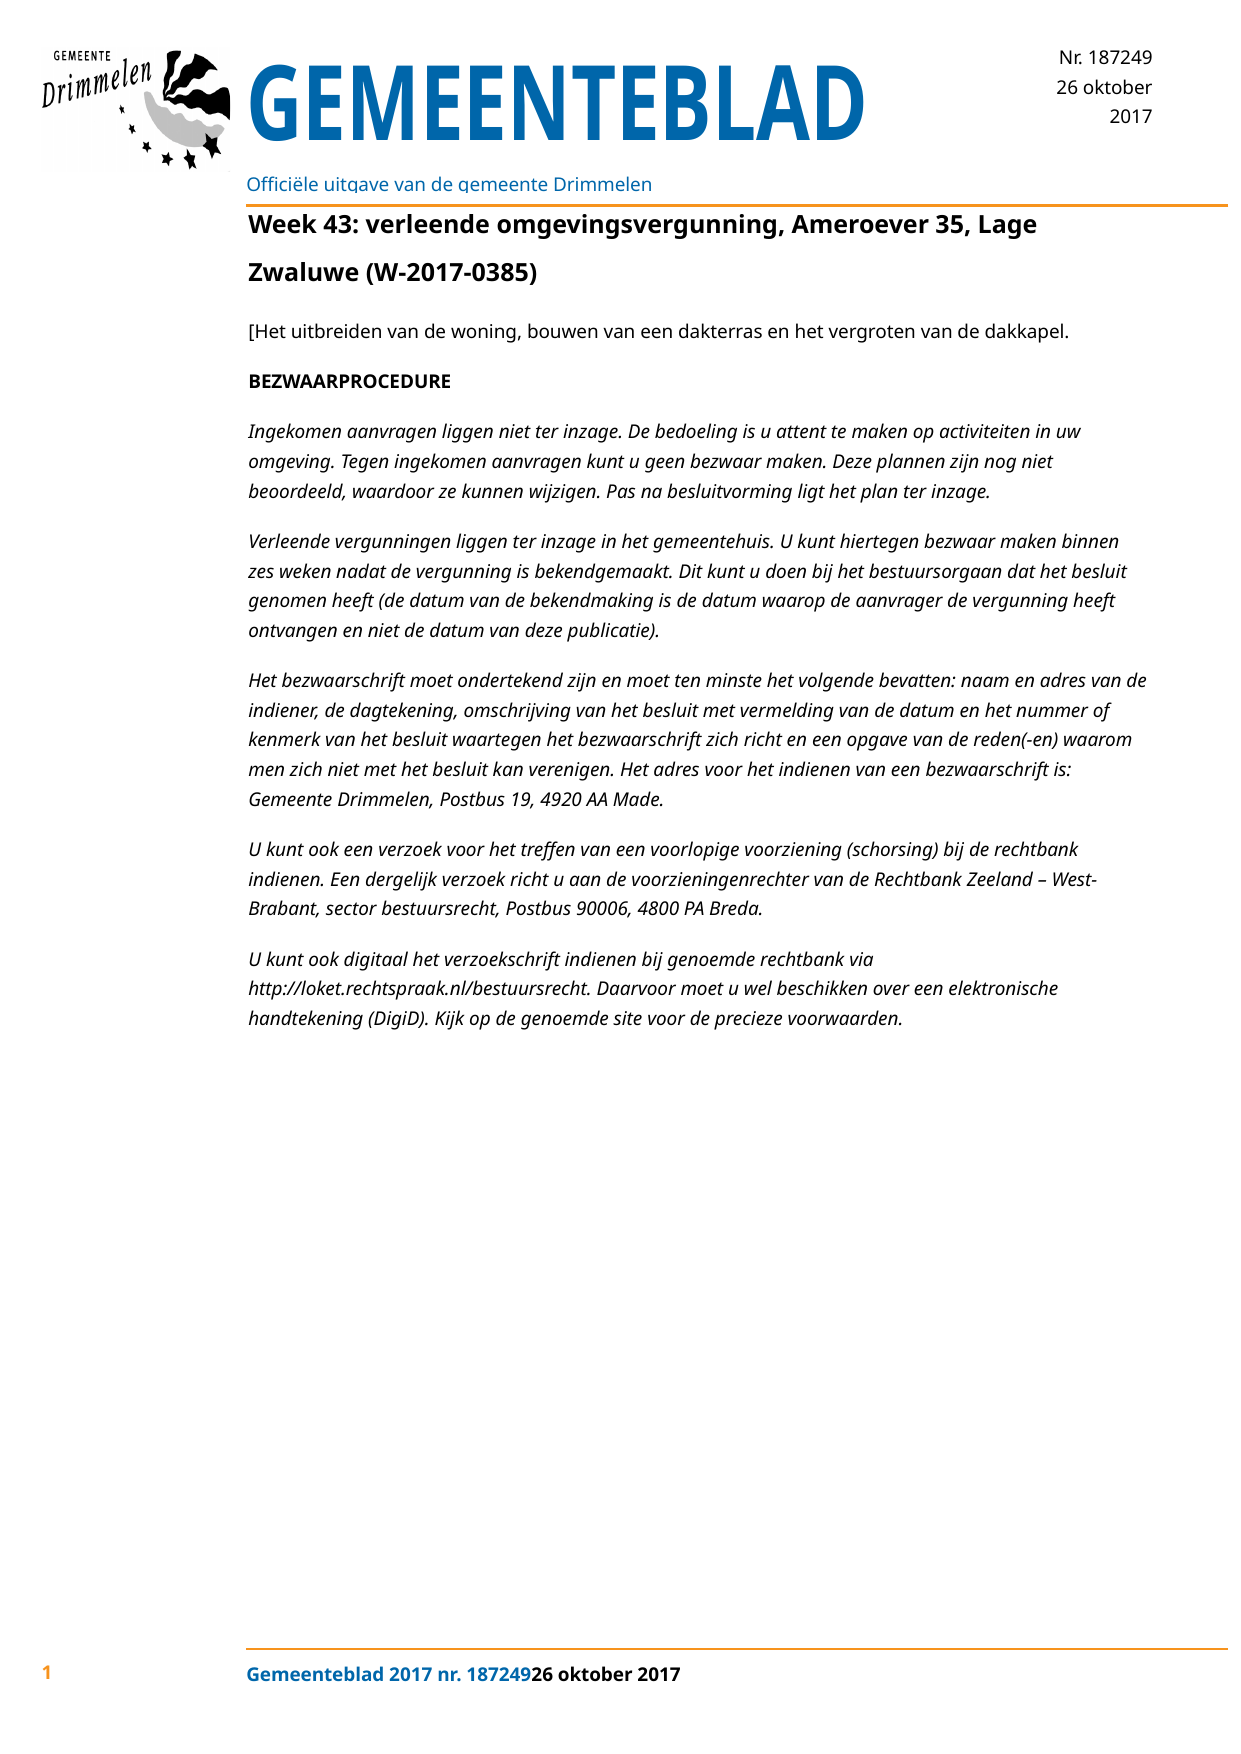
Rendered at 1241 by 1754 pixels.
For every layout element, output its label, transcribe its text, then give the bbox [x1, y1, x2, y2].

text U kunt ook een verzoek voor het treffen van een voorlopige voorziening (schorsing) bij de rechtbank indienen. Een dergelijk verzoek richt u aan de voorzieningenrechter van de Rechtbank Zeeland – West-Brabant, sector bestuursrecht, Postbus 90006, 4800 PA Breda. [248, 836, 1152, 921]
text Ingekomen aanvragen liggen niet ter inzage. De bedoeling is u attent te maken op activiteiten in uw omgeving. Tegen ingekomen aanvragen kunt u geen bezwaar maken. Deze plannen zijn nog niet beoordeeld, waardoor ze kunnen wijzigen. Pas na besluitvorming ligt het plan ter inzage. [248, 419, 1152, 504]
text BEZWAARPROCEDURE [248, 368, 1152, 394]
text Het bezwaarschrift moet ondertekend zijn en moet ten minste het volgende bevatten: naam en adres van de indiener, de dagtekening, omschrijving van het besluit met vermelding van de datum en het nummer of kenmerk van het besluit waartegen het bezwaarschrift zich richt en een opgave van de reden(-en) waarom men zich niet met het besluit kan verenigen. Het adres voor het indienen van een bezwaarschrift is: Gemeente Drimmelen, Postbus 19, 4920 AA Made. [248, 667, 1152, 812]
picture [41, 47, 231, 172]
text [Het uitbreiden van de woning, bouwen van een dakterras en het vergroten van de dakkapel. [248, 318, 1152, 344]
text Week 43: verleende omgevingsvergunning, Ameroever 35, Lage Zwaluwe (W-2017-0385) [248, 207, 1152, 288]
text U kunt ook digitaal het verzoekschrift indienen bij genoemde rechtbank via http://loket.rechtspraak.nl/bestuursrecht. Daarvoor moet u wel beschikken over een elektronische handtekening (DigiD). Kijk op de genoemde site voor de precieze voorwaarden. [248, 946, 1152, 1031]
text Verleende vergunningen liggen ter inzage in het gemeentehuis. U kunt hiertegen bezwaar maken binnen zes weken nadat de vergunning is bekendgemaakt. Dit kunt u doen bij het bestuursorgaan dat het besluit genomen heeft (de datum van de bekendmaking is de datum waarop de aanvrager de vergunning heeft ontvangen en niet de datum van deze publicatie). [248, 528, 1152, 643]
